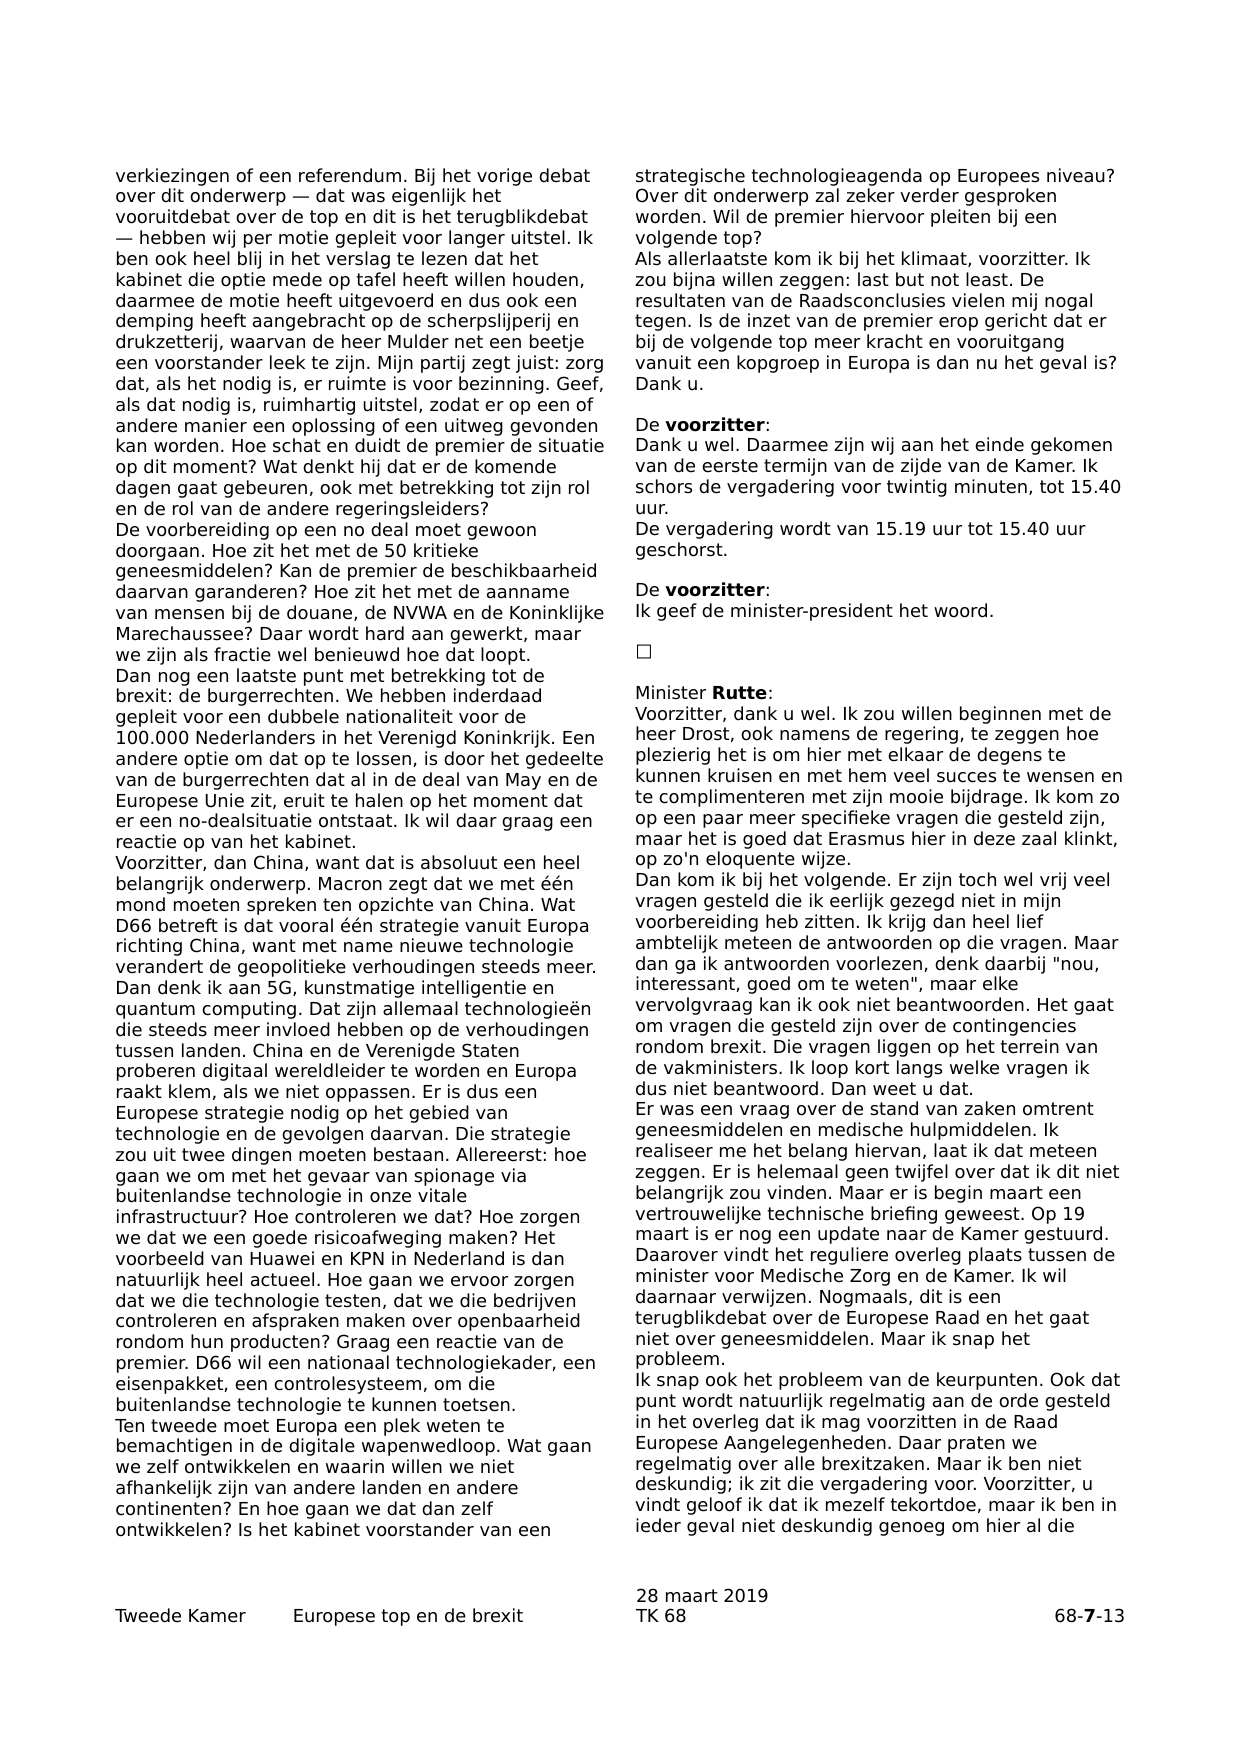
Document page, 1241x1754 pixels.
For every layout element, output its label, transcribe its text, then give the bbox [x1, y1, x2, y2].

text Ik geef de minister-president het woord. [635, 601, 1125, 622]
text De voorzitter: [635, 414, 1125, 435]
text Dan nog een laatste punt met betrekking tot de brexit: de burgerrechten. We hebben inderdaad gepleit voor een dubbele nationaliteit voor de 100.000 Nederlanders in het Verenigd Koninkrijk. Een andere optie om dat op te lossen, is door het gedeelte van de burgerrechten dat al in de deal van May en de Europese Unie zit, eruit te halen op het moment dat er een no-dealsituatie ontstaat. Ik wil daar graag een reactie op van het kabinet. [115, 665, 605, 853]
text Ten tweede moet Europa een plek weten te bemachtigen in de digitale wapenwedloop. Wat gaan we zelf ontwikkelen en waarin willen we niet afhankelijk zijn van andere landen en andere continenten? En hoe gaan we dat dan zelf ontwikkelen? Is het kabinet voorstander van een [115, 1415, 605, 1540]
text Minister Rutte: [635, 682, 1125, 703]
text Er was een vraag over de stand van zaken omtrent geneesmiddelen en medische hulpmiddelen. Ik realiseer me het belang hiervan, laat ik dat meteen zeggen. Er is helemaal geen twijfel over dat ik dit niet belangrijk zou vinden. Maar er is begin maart een vertrouwelijke technische briefing geweest. Op 19 maart is er nog een update naar de Kamer gestuurd. Daarover vindt het reguliere overleg plaats tussen de minister voor Medische Zorg en de Kamer. Ik wil daarnaar verwijzen. Nogmaals, dit is een terugblikdebat over de Europese Raad en het gaat niet over geneesmiddelen. Maar ik snap het probleem. [635, 1099, 1125, 1370]
text Dank u. [635, 374, 1125, 394]
text Voorzitter, dan China, want dat is absoluut een heel belangrijk onderwerp. Macron zegt dat we met één mond moeten spreken ten opzichte van China. Wat D66 betreft is dat vooral één strategie vanuit Europa richting China, want met name nieuwe technologie verandert de geopolitieke verhoudingen steeds meer. Dan denk ik aan 5G, kunstmatige intelligentie en quantum computing. Dat zijn allemaal technologieën die steeds meer invloed hebben op de verhoudingen tussen landen. China en de Verenigde Staten proberen digitaal wereldleider te worden en Europa raakt klem, als we niet oppassen. Er is dus een Europese strategie nodig op het gebied van technologie en de gevolgen daarvan. Die strategie zou uit twee dingen moeten bestaan. Allereerst: hoe gaan we om met het gevaar van spionage via buitenlandse technologie in onze vitale infrastructuur? Hoe controleren we dat? Hoe zorgen we dat we een goede risicoafweging maken? Het voorbeeld van Huawei en KPN in Nederland is dan natuurlijk heel actueel. Hoe gaan we ervoor zorgen dat we die technologie testen, dat we die bedrijven controleren en afspraken maken over openbaarheid rondom hun producten? Graag een reactie van de premier. D66 wil een nationaal technologiekader, een eisenpakket, een controlesysteem, om die buitenlandse technologie te kunnen toetsen. [115, 853, 605, 1415]
text De vergadering wordt van 15.19 uur tot 15.40 uur geschorst. [635, 518, 1125, 560]
text verkiezingen of een referendum. Bij het vorige debat over dit onderwerp — dat was eigenlijk het vooruitdebat over de top en dit is het terugblikdebat — hebben wij per motie gepleit voor langer uitstel. Ik ben ook heel blij in het verslag te lezen dat het kabinet die optie mede op tafel heeft willen houden, daarmee de motie heeft uitgevoerd en dus ook een demping heeft aangebracht op de scherpslijperij en drukzetterij, waarvan de heer Mulder net een beetje een voorstander leek te zijn. Mijn partij zegt juist: zorg dat, als het nodig is, er ruimte is voor bezinning. Geef, als dat nodig is, ruimhartig uitstel, zodat er op een of andere manier een oplossing of een uitweg gevonden kan worden. Hoe schat en duidt de premier de situatie op dit moment? Wat denkt hij dat er de komende dagen gaat gebeuren, ook met betrekking tot zijn rol en de rol van de andere regeringsleiders? [115, 165, 605, 519]
text Als allerlaatste kom ik bij het klimaat, voorzitter. Ik zou bijna willen zeggen: last but not least. De resultaten van de Raadsconclusies vielen mij nogal tegen. Is de inzet van de premier erop gericht dat er bij de volgende top meer kracht en vooruitgang vanuit een kopgroep in Europa is dan nu het geval is? [635, 249, 1125, 374]
text De voorbereiding op een no deal moet gewoon doorgaan. Hoe zit het met de 50 kritieke geneesmiddelen? Kan de premier de beschikbaarheid daarvan garanderen? Hoe zit het met de aanname van mensen bij de douane, de NVWA en de Koninklijke Marechaussee? Daar wordt hard aan gewerkt, maar we zijn als fractie wel benieuwd hoe dat loopt. [115, 519, 605, 665]
text De voorzitter: [635, 580, 1125, 601]
text Voorzitter, dank u wel. Ik zou willen beginnen met de heer Drost, ook namens de regering, te zeggen hoe plezierig het is om hier met elkaar de degens te kunnen kruisen en met hem veel succes te wensen en te complimenteren met zijn mooie bijdrage. Ik kom zo op een paar meer specifieke vragen die gesteld zijn, maar het is goed dat Erasmus hier in deze zaal klinkt, op zo'n eloquente wijze. [635, 703, 1125, 870]
text Ik snap ook het probleem van de keurpunten. Ook dat punt wordt natuurlijk regelmatig aan de orde gesteld in het overleg dat ik mag voorzitten in de Raad Europese Aangelegenheden. Daar praten we regelmatig over alle brexitzaken. Maar ik ben niet deskundig; ik zit die vergadering voor. Voorzitter, u vindt geloof ik dat ik mezelf tekortdoe, maar ik ben in ieder geval niet deskundig genoeg om hier al die [635, 1370, 1125, 1537]
text Dank u wel. Daarmee zijn wij aan het einde gekomen van de eerste termijn van de zijde van de Kamer. Ik schors de vergadering voor twintig minuten, tot 15.40 uur. [635, 435, 1125, 518]
text strategische technologieagenda op Europees niveau? Over dit onderwerp zal zeker verder gesproken worden. Wil de premier hiervoor pleiten bij een volgende top? [635, 165, 1125, 249]
text ⬜ [635, 642, 1125, 662]
text Dan kom ik bij het volgende. Er zijn toch wel vrij veel vragen gesteld die ik eerlijk gezegd niet in mijn voorbereiding heb zitten. Ik krijg dan heel lief ambtelijk meteen de antwoorden op die vragen. Maar dan ga ik antwoorden voorlezen, denk daarbij "nou, interessant, goed om te weten", maar elke vervolgvraag kan ik ook niet beantwoorden. Het gaat om vragen die gesteld zijn over de contingencies rondom brexit. Die vragen liggen op het terrein van de vakministers. Ik loop kort langs welke vragen ik dus niet beantwoord. Dan weet u dat. [635, 870, 1125, 1099]
